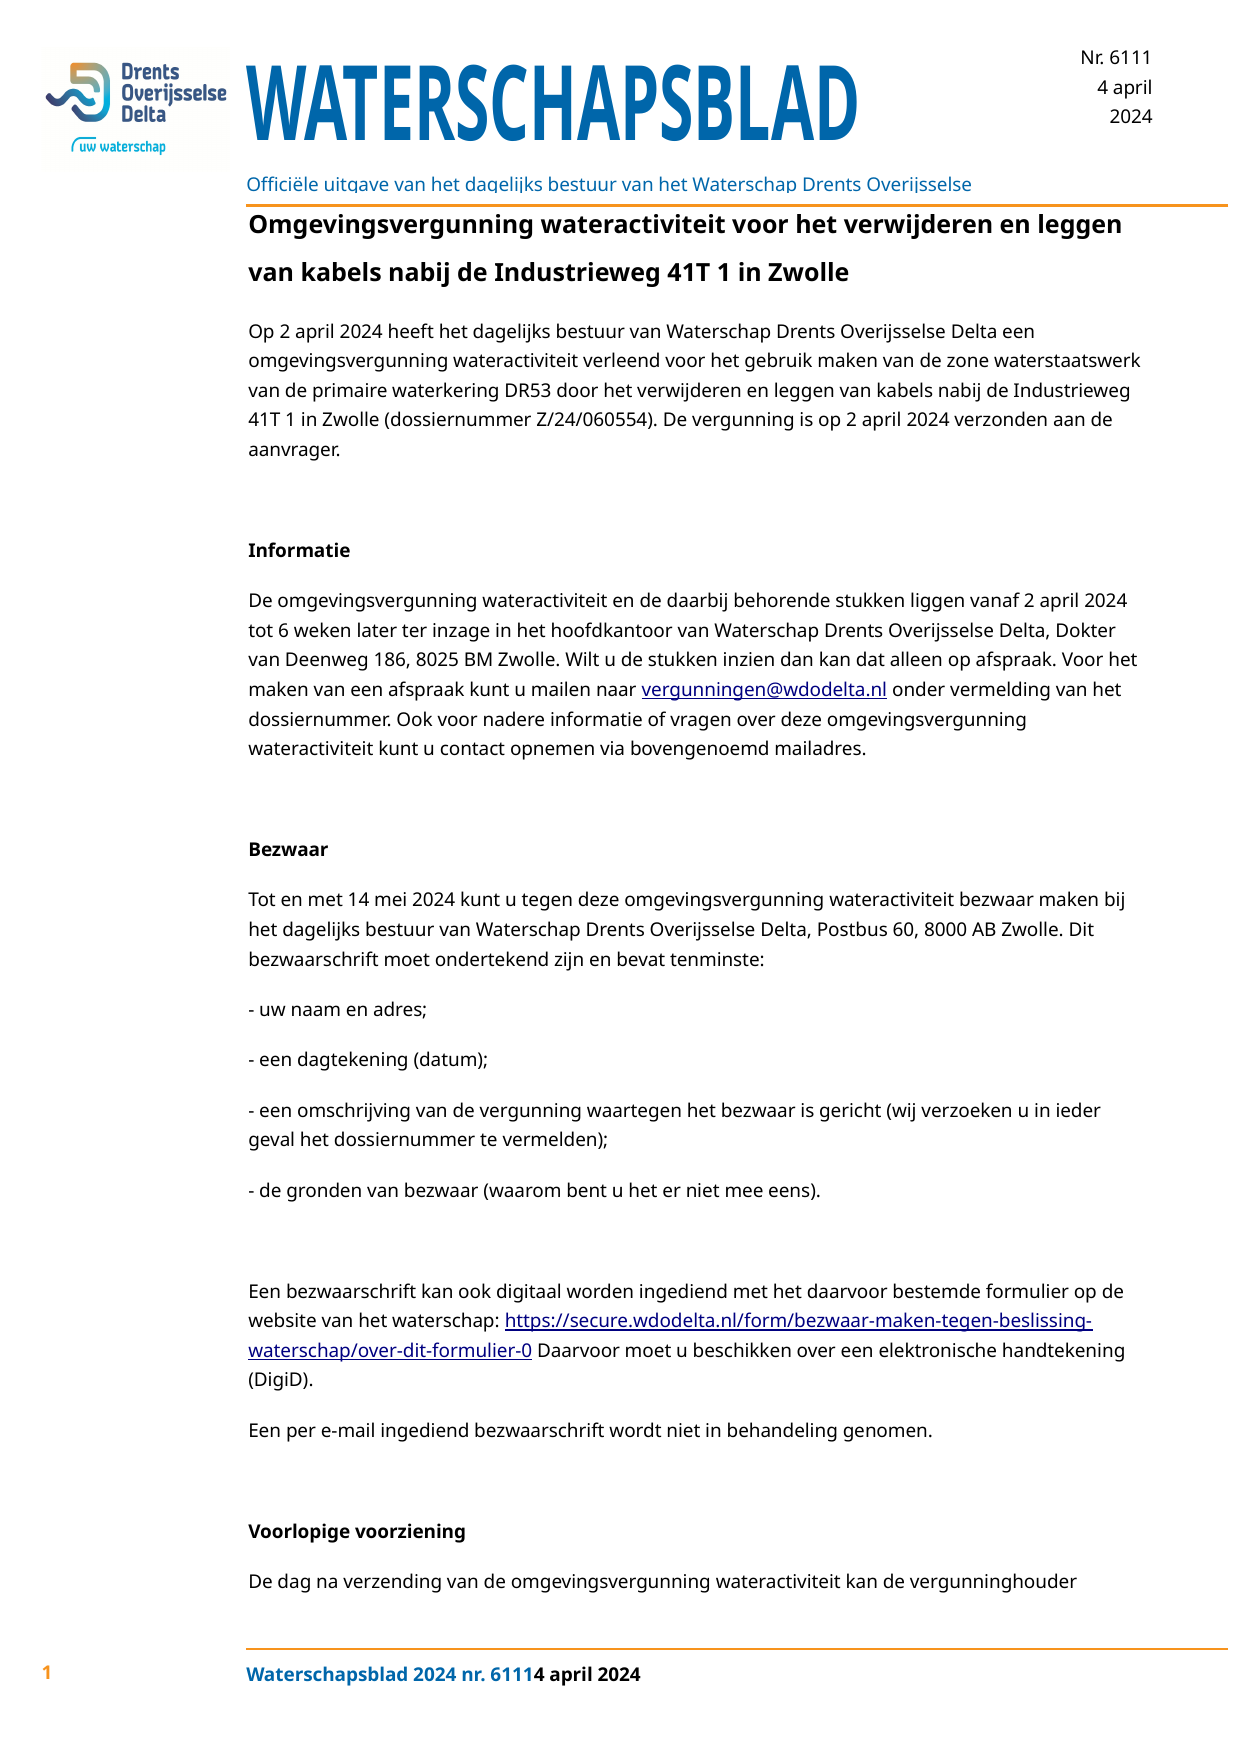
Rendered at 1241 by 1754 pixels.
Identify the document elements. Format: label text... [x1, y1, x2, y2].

text Bezwaar [248, 836, 1152, 862]
text - een dagtekening (datum); [248, 1047, 1152, 1072]
picture [41, 47, 231, 172]
text - een omschrijving van de vergunning waartegen het bezwaar is gericht (wij verzoeken u in ieder geval het dossiernummer te vermelden); [248, 1097, 1152, 1152]
text Een bezwaarschrift kan ook digitaal worden ingediend met het daarvoor bestemde formulier op de website van het waterschap: https://secure.wdodelta.nl/form/bezwaar-maken-tegen-beslissing-waterschap/over-dit-formulier-0 Daarvoor moet u beschikken over een elektronische handtekening (DigiD). [248, 1278, 1152, 1392]
text Omgevingsvergunning wateractiviteit voor het verwijderen en leggen van kabels nabij de Industrieweg 41T 1 in Zwolle [248, 207, 1152, 288]
text Informatie [248, 537, 1152, 563]
text Op 2 april 2024 heeft het dagelijks bestuur van Waterschap Drents Overijsselse Delta een omgevingsvergunning wateractiviteit verleend voor het gebruik maken van de zone waterstaatswerk van de primaire waterkering DR53 door het verwijderen en leggen van kabels nabij de Industrieweg 41T 1 in Zwolle (dossiernummer Z/24/060554). De vergunning is op 2 april 2024 verzonden aan de aanvrager. [248, 318, 1152, 462]
text De dag na verzending van de omgevingsvergunning wateractiviteit kan de vergunninghouder [248, 1568, 1152, 1594]
text - uw naam en adres; [248, 996, 1152, 1022]
text Tot en met 14 mei 2024 kunt u tegen deze omgevingsvergunning wateractiviteit bezwaar maken bij het dagelijks bestuur van Waterschap Drents Overijsselse Delta, Postbus 60, 8000 AB Zwolle. Dit bezwaarschrift moet ondertekend zijn en bevat tenminste: [248, 887, 1152, 972]
text De omgevingsvergunning wateractiviteit en de daarbij behorende stukken liggen vanaf 2 april 2024 tot 6 weken later ter inzage in het hoofdkantoor van Waterschap Drents Overijsselse Delta, Dokter van Deenweg 186, 8025 BM Zwolle. Wilt u de stukken inzien dan kan dat alleen op afspraak. Voor het maken van een afspraak kunt u mailen naar vergunningen@wdodelta.nl onder vermelding van het dossiernummer. Ook voor nadere informatie of vragen over deze omgevingsvergunning wateractiviteit kunt u contact opnemen via bovengenoemd mailadres. [248, 587, 1152, 761]
text Een per e-mail ingediend bezwaarschrift wordt niet in behandeling genomen. [248, 1417, 1152, 1443]
text - de gronden van bezwaar (waarom bent u het er niet mee eens). [248, 1177, 1152, 1203]
text Voorlopige voorziening [248, 1518, 1152, 1544]
